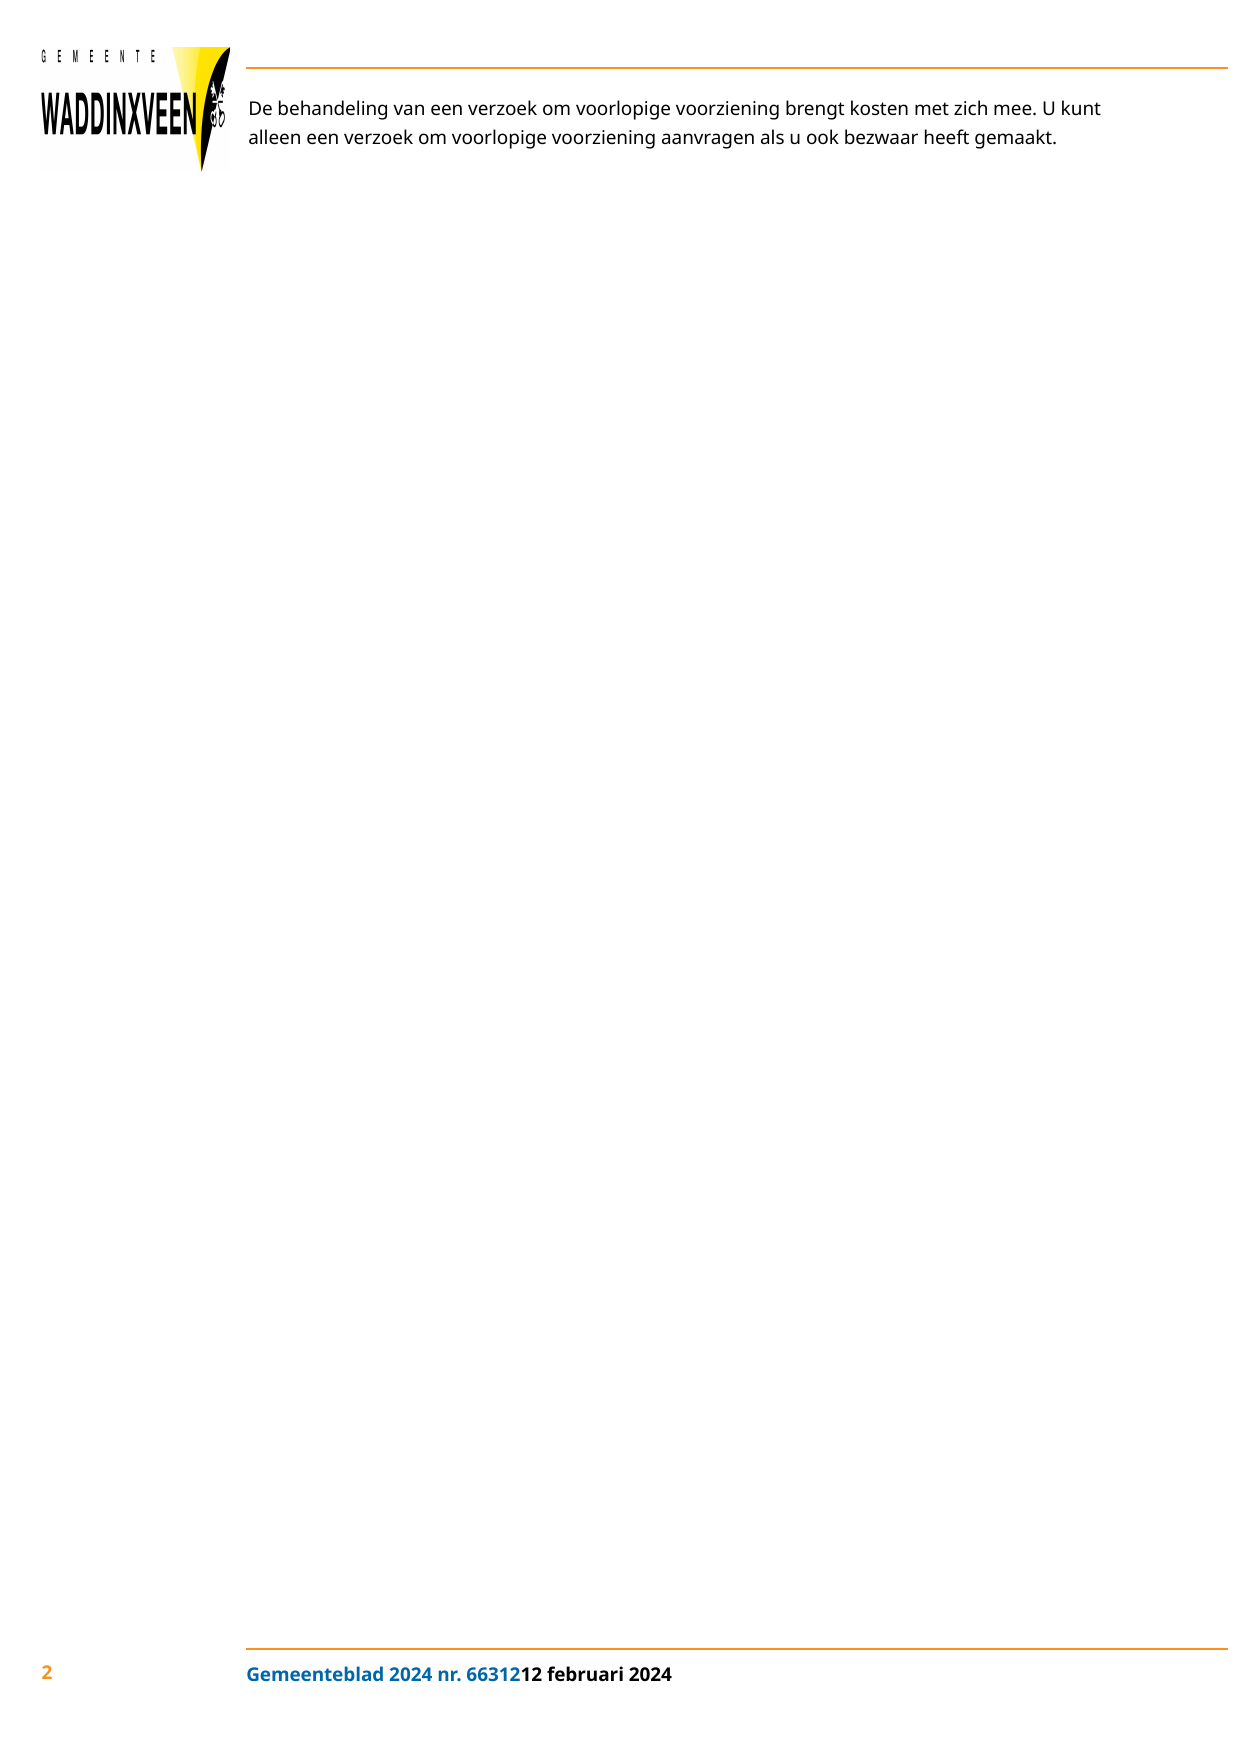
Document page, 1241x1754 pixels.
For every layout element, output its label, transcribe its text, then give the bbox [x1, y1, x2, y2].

text De behandeling van een verzoek om voorlopige voorziening brengt kosten met zich mee. U kunt alleen een verzoek om voorlopige voorziening aanvragen als u ook bezwaar heeft gemaakt. [248, 95, 1152, 150]
picture [41, 47, 231, 172]
